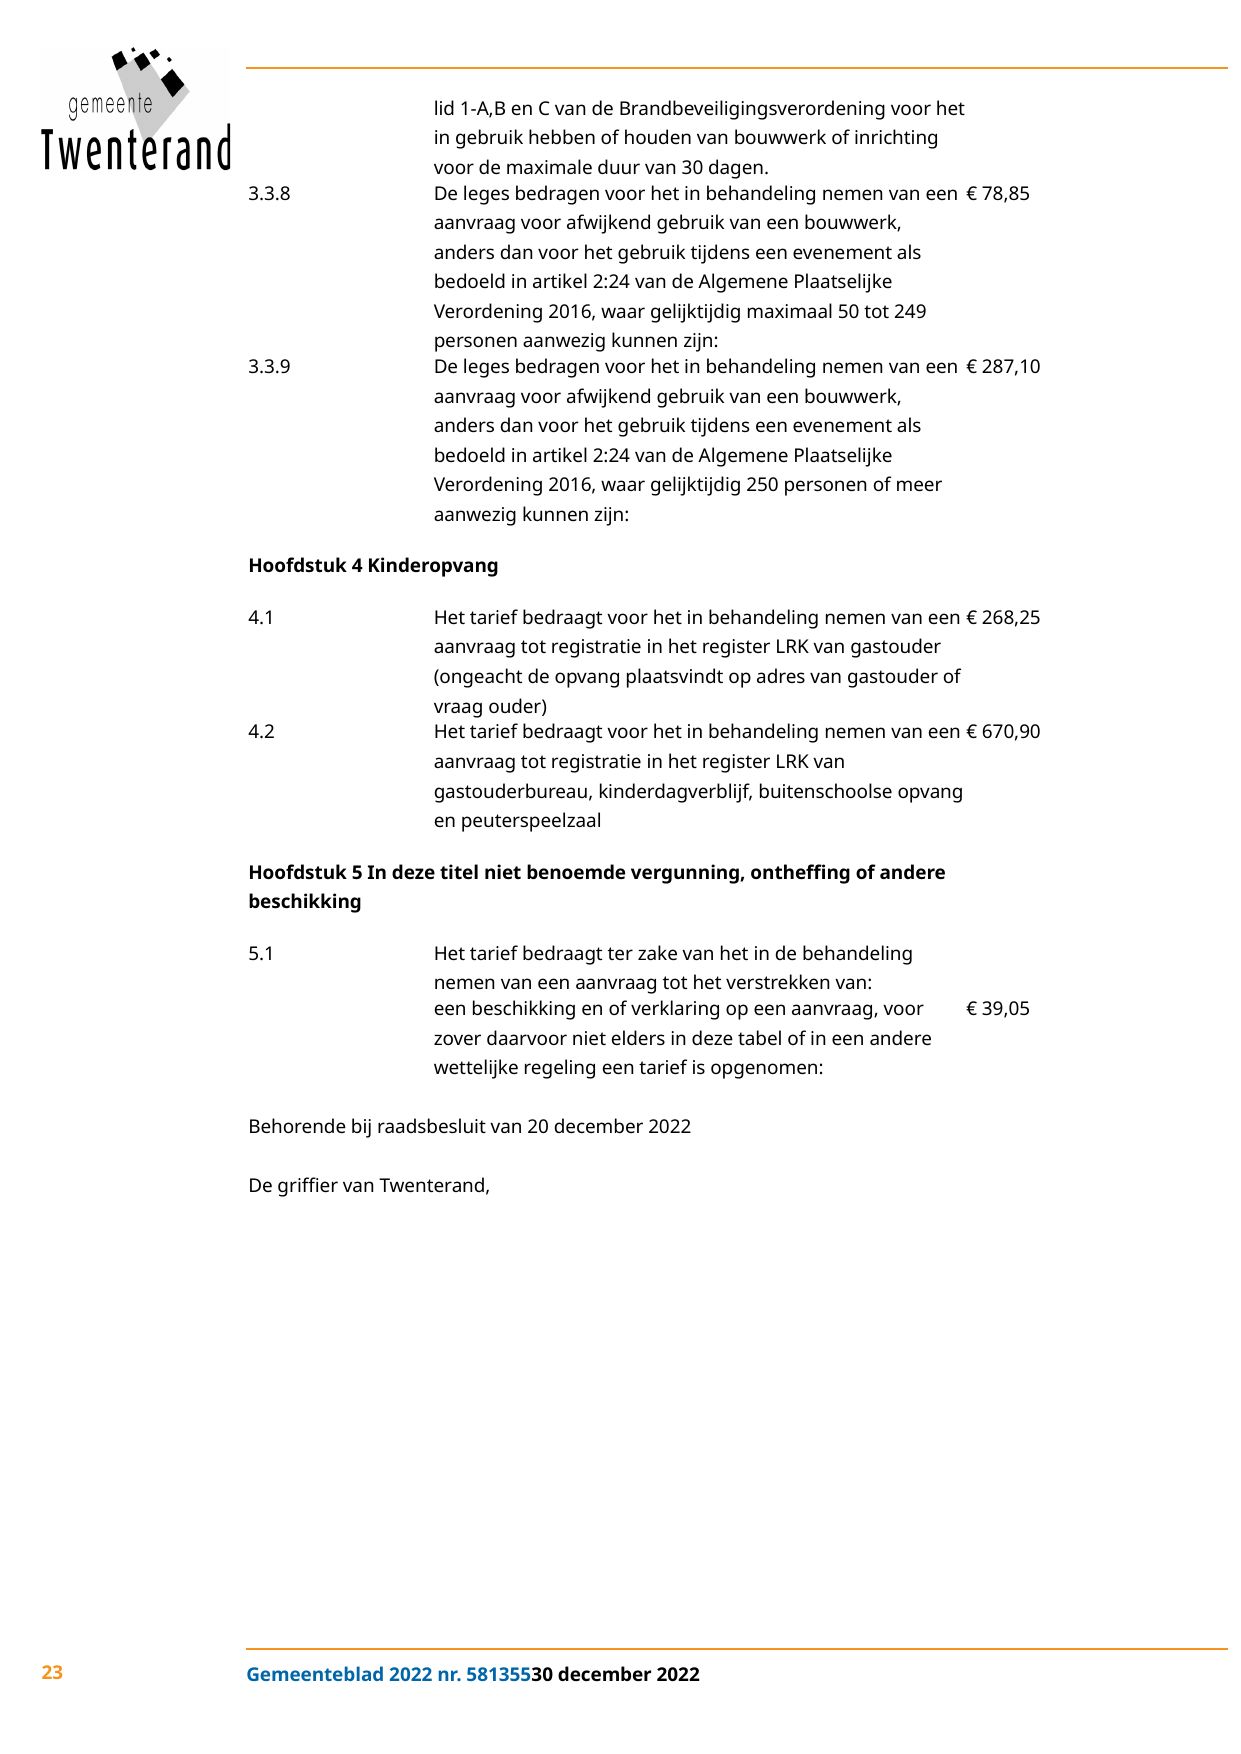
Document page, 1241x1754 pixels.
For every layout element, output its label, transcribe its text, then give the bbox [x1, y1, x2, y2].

table_cell Het tarief bedraagt voor het in behandeling nemen van een aanvraag tot registratie in het register LRK van gastouder (ongeacht de opvang plaatsvindt op adres van gastouder of vraag ouder) [434, 604, 966, 719]
text Behorende bij raadsbesluit van 20 december 2022 [248, 1113, 1152, 1139]
table_cell Het tarief bedraagt ter zake van het in de behandeling nemen van een aanvraag tot het verstrekken van: [434, 940, 966, 995]
table_cell [966, 527, 1152, 553]
table_cell 4.1 [248, 604, 433, 719]
table_cell [966, 940, 1152, 995]
table_cell [966, 914, 1152, 940]
table_cell € 268,25 [966, 604, 1152, 719]
table_cell [966, 95, 1152, 180]
table_cell De leges bedragen voor het in behandeling nemen van een aanvraag voor afwijkend gebruik van een bouwwerk, anders dan voor het gebruik tijdens een evenement als bedoeld in artikel 2:24 van de Algemene Plaatselijke Verordening 2016, waar gelijktijdig maximaal 50 tot 249 personen aanwezig kunnen zijn: [434, 180, 966, 353]
table_cell [966, 859, 1152, 914]
table_cell 3.3.8 [248, 180, 433, 353]
table_cell 4.2 [248, 719, 433, 833]
table_cell 3.3.9 [248, 353, 433, 527]
table_cell € 39,05 [966, 995, 1152, 1080]
table_cell Hoofdstuk 5 In deze titel niet benoemde vergunning, ontheffing of andere beschikking [248, 859, 966, 914]
table_cell [248, 833, 433, 859]
table_cell [434, 914, 966, 940]
table_cell Hoofdstuk 4 Kinderopvang [248, 553, 966, 578]
picture [41, 47, 231, 172]
table_cell De leges bedragen voor het in behandeling nemen van een aanvraag voor afwijkend gebruik van een bouwwerk, anders dan voor het gebruik tijdens een evenement als bedoeld in artikel 2:24 van de Algemene Plaatselijke Verordening 2016, waar gelijktijdig 250 personen of meer aanwezig kunnen zijn: [434, 353, 966, 527]
table_cell [966, 833, 1152, 859]
text De griffier van Twenterand, [248, 1172, 1152, 1198]
table_cell Het tarief bedraagt voor het in behandeling nemen van een aanvraag tot registratie in het register LRK van gastouderbureau, kinderdagverblijf, buitenschoolse opvang en peuterspeelzaal [434, 719, 966, 833]
table_cell € 287,10 [966, 353, 1152, 527]
table_cell lid 1-A,B en C van de Brandbeveiligingsverordening voor het in gebruik hebben of houden van bouwwerk of inrichting voor de maximale duur van 30 dagen. [434, 95, 966, 180]
table_cell een beschikking en of verklaring op een aanvraag, voor zover daarvoor niet elders in deze tabel of in een andere wettelijke regeling een tarief is opgenomen: [434, 995, 966, 1080]
table_cell [248, 995, 433, 1080]
table_cell [434, 579, 966, 604]
table_cell [248, 527, 433, 553]
table_cell [966, 553, 1152, 578]
table_cell € 670,90 [966, 719, 1152, 833]
table_cell 5.1 [248, 940, 433, 995]
table_cell [248, 95, 433, 180]
table_cell [434, 527, 966, 553]
table_cell [248, 914, 433, 940]
table_cell [248, 579, 433, 604]
table_cell € 78,85 [966, 180, 1152, 353]
table_cell [966, 579, 1152, 604]
table_cell [434, 833, 966, 859]
